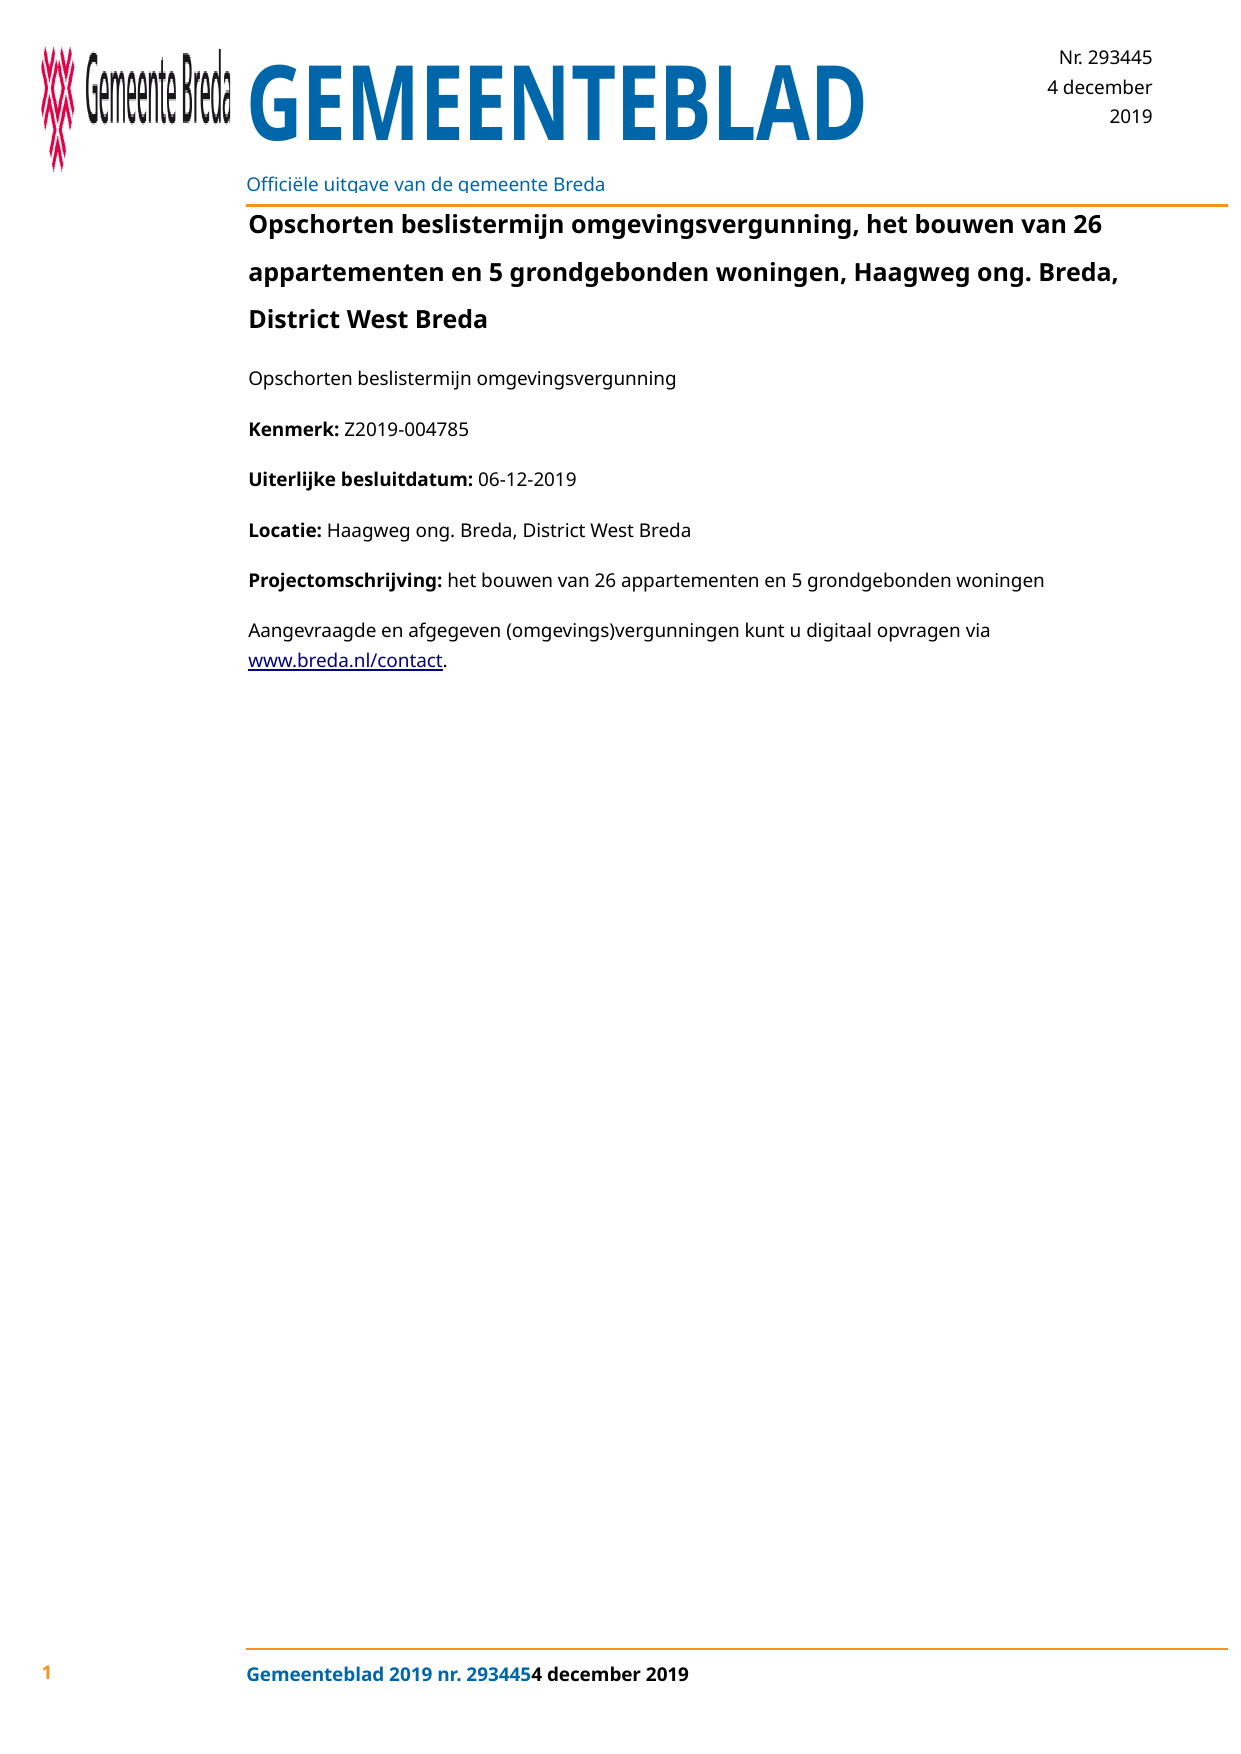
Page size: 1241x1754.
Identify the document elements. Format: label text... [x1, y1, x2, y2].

picture [41, 47, 231, 172]
text Projectomschrijving: het bouwen van 26 appartementen en 5 grondgebonden woningen [248, 567, 1152, 593]
text Opschorten beslistermijn omgevingsvergunning [248, 366, 1152, 391]
text Opschorten beslistermijn omgevingsvergunning, het bouwen van 26 appartementen en 5 grondgebonden woningen, Haagweg ong. Breda, District West Breda [248, 207, 1152, 336]
text Locatie: Haagweg ong. Breda, District West Breda [248, 517, 1152, 542]
text Aangevraagde en afgegeven (omgevings)vergunningen kunt u digitaal opvragen via www.breda.nl/contact. [248, 618, 1152, 673]
text Uiterlijke besluitdatum: 06-12-2019 [248, 466, 1152, 492]
text Kenmerk: Z2019-004785 [248, 416, 1152, 442]
